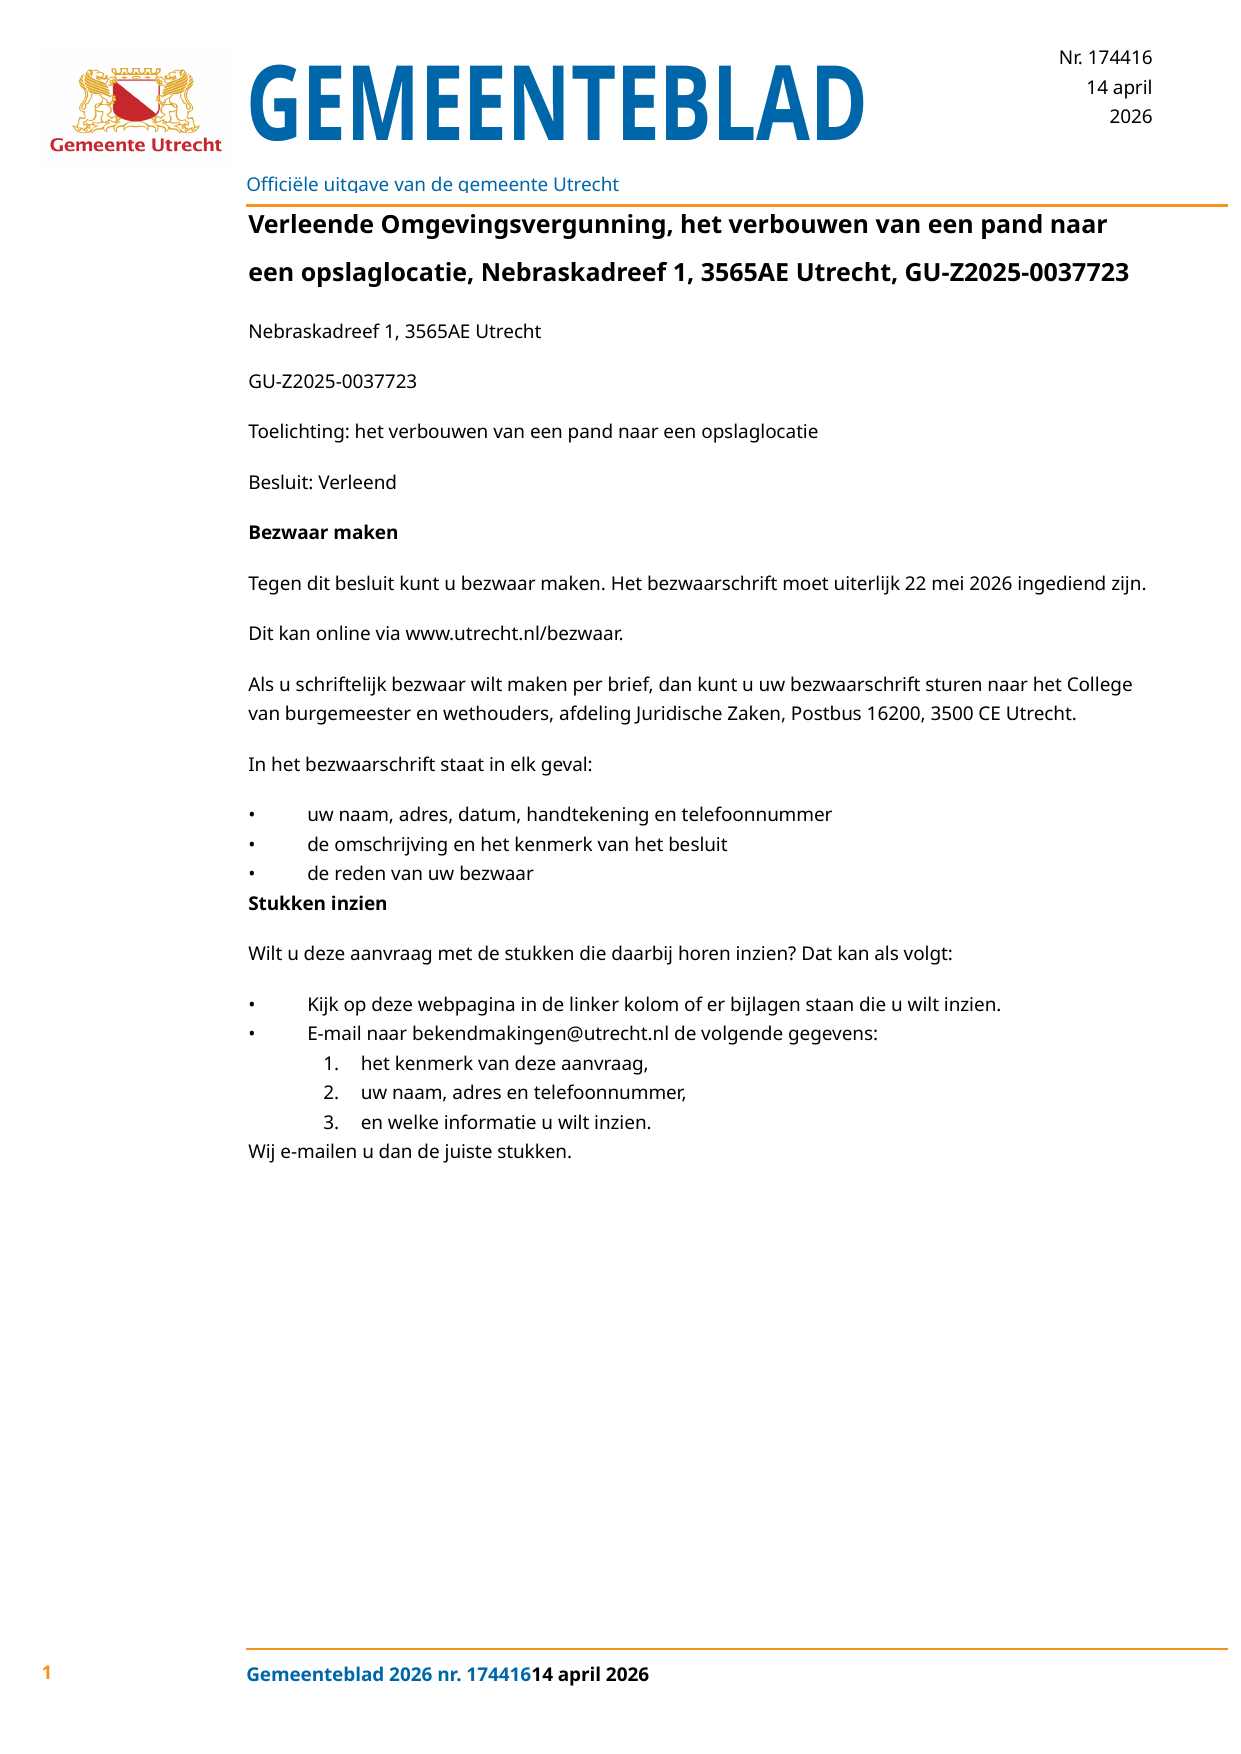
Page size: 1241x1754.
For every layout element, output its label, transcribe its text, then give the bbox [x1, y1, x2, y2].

text Nebraskadreef 1, 3565AE Utrecht [248, 318, 1152, 344]
text Wij e-mailen u dan de juiste stukken. [248, 1139, 1152, 1164]
list de reden van uw bezwaar [248, 860, 1152, 886]
text GU-Z2025-0037723 [248, 368, 1152, 394]
list de omschrijving en het kenmerk van het besluit [248, 831, 1152, 857]
text Verleende Omgevingsvergunning, het verbouwen van een pand naar een opslaglocatie, Nebraskadreef 1, 3565AE Utrecht, GU-Z2025-0037723 [248, 207, 1152, 288]
list E-mail naar bekendmakingen@utrecht.nl de volgende gegevens: [248, 1020, 1152, 1046]
list en welke informatie u wilt inzien. [323, 1109, 1152, 1135]
text In het bezwaarschrift staat in elk geval: [248, 751, 1152, 777]
list het kenmerk van deze aanvraag, [323, 1050, 1152, 1076]
list uw naam, adres, datum, handtekening en telefoonnummer [248, 801, 1152, 827]
picture [41, 47, 231, 172]
text Besluit: Verleend [248, 469, 1152, 495]
text Tegen dit besluit kunt u bezwaar maken. Het bezwaarschrift moet uiterlijk 22 mei 2026 ingediend zijn. [248, 570, 1152, 596]
text Dit kan online via www.utrecht.nl/bezwaar. [248, 620, 1152, 646]
text Bezwaar maken [248, 519, 1152, 545]
text Als u schriftelijk bezwaar wilt maken per brief, dan kunt u uw bezwaarschrift sturen naar het College van burgemeester en wethouders, afdeling Juridische Zaken, Postbus 16200, 3500 CE Utrecht. [248, 671, 1152, 726]
text Toelichting: het verbouwen van een pand naar een opslaglocatie [248, 419, 1152, 444]
list Kijk op deze webpagina in de linker kolom of er bijlagen staan die u wilt inzien. [248, 991, 1152, 1017]
list uw naam, adres en telefoonnummer, [323, 1079, 1152, 1105]
text Wilt u deze aanvraag met de stukken die daarbij horen inzien? Dat kan als volgt: [248, 940, 1152, 966]
text Stukken inzien [248, 890, 1152, 916]
